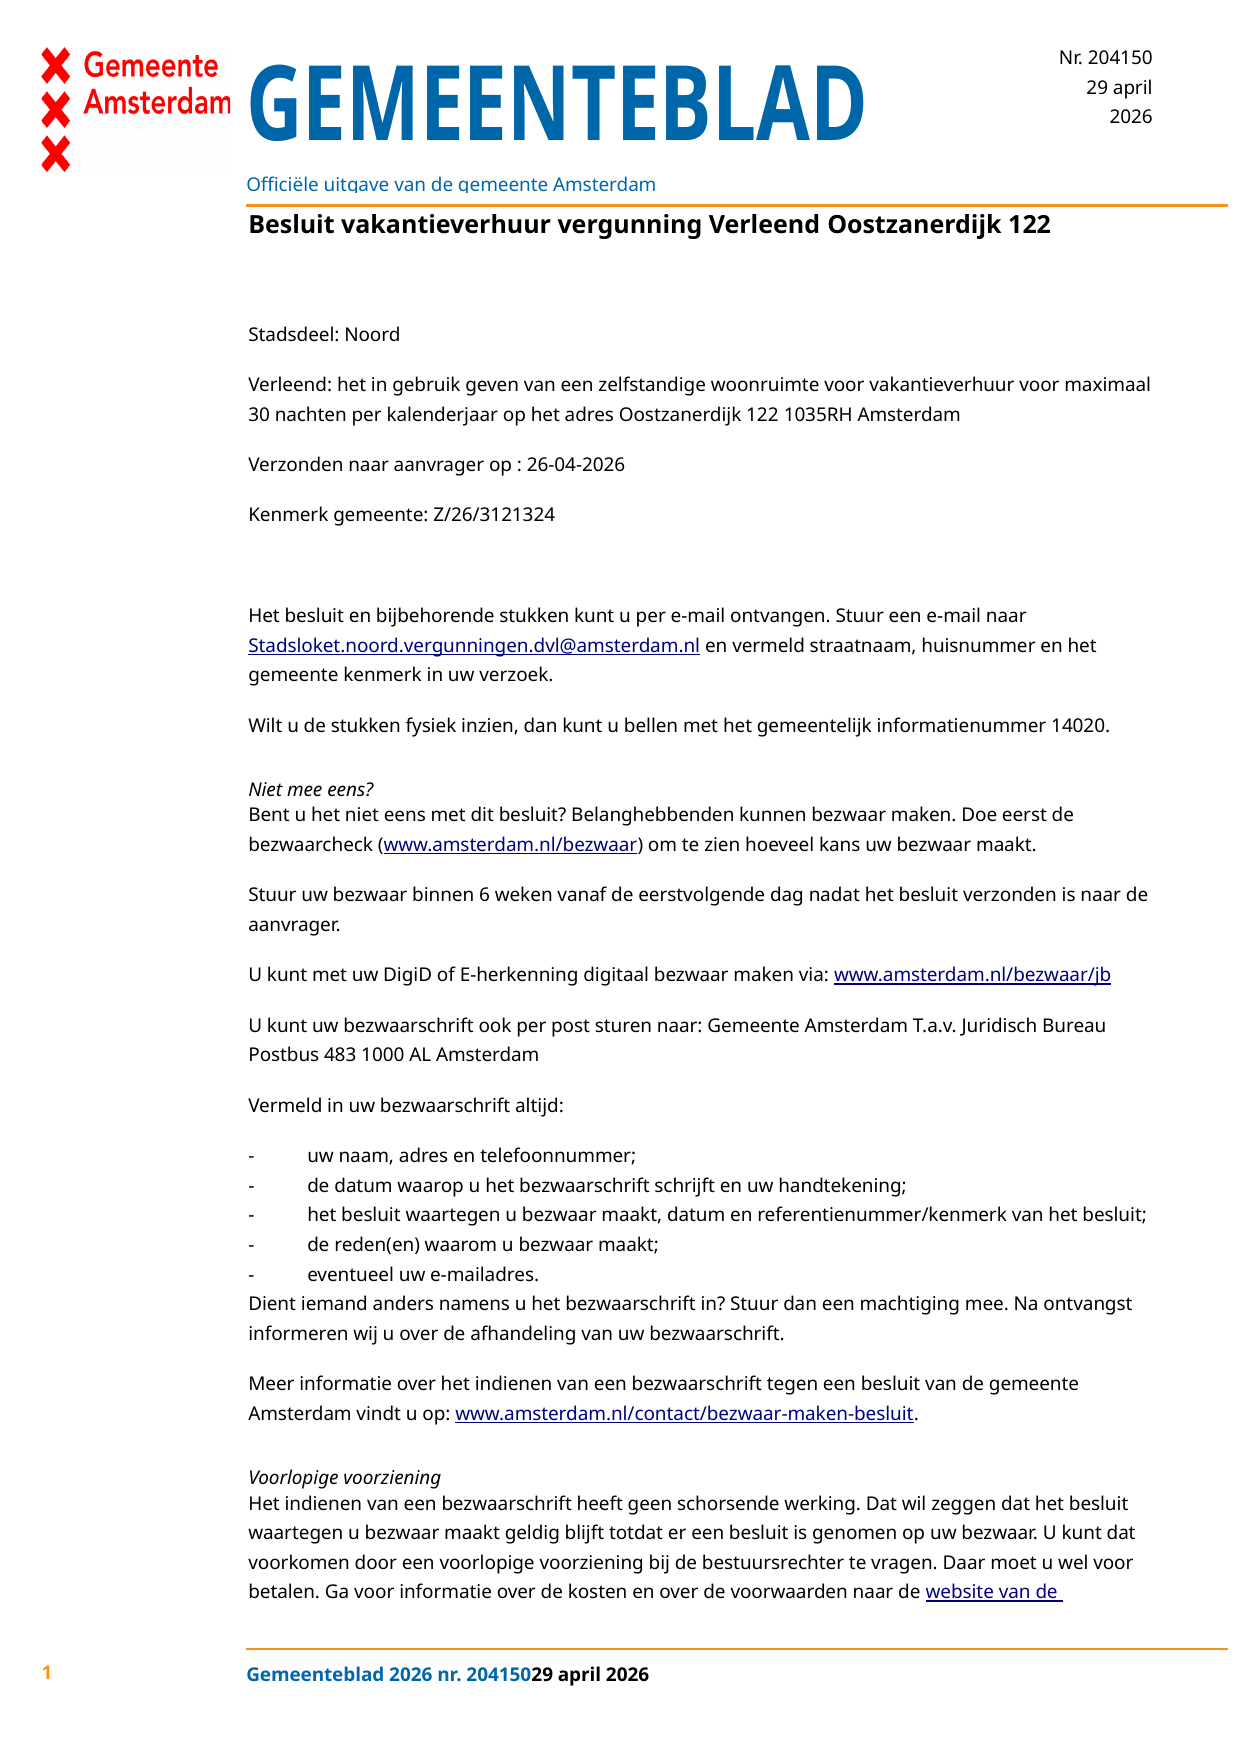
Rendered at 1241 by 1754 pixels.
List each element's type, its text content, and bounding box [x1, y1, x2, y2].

text Wilt u de stukken fysiek inzien, dan kunt u bellen met het gemeentelijk informatienummer 14020. [248, 712, 1152, 738]
list de datum waarop u het bezwaarschrift schrijft en uw handtekening; [248, 1172, 1152, 1198]
list het besluit waartegen u bezwaar maakt, datum en referentienummer/kenmerk van het besluit; [248, 1202, 1152, 1227]
text Besluit vakantieverhuur vergunning Verleend Oostzanerdijk 122 [248, 207, 1152, 241]
text Bent u het niet eens met dit besluit? Belanghebbenden kunnen bezwaar maken. Doe eerst de bezwaarcheck (www.amsterdam.nl/bezwaar) om te zien hoeveel kans uw bezwaar maakt. [248, 802, 1152, 857]
text Meer informatie over het indienen van een bezwaarschrift tegen een besluit van de gemeente Amsterdam vindt u op: www.amsterdam.nl/contact/bezwaar-maken-besluit. [248, 1370, 1152, 1426]
text Stadsdeel: Noord [248, 321, 1152, 346]
text U kunt uw bezwaarschrift ook per post sturen naar: Gemeente Amsterdam T.a.v. Juridisch Bureau Postbus 483 1000 AL Amsterdam [248, 1012, 1152, 1067]
text Niet mee eens? [248, 776, 1152, 802]
text Het besluit en bijbehorende stukken kunt u per e-mail ontvangen. Stuur een e-mail naar Stadsloket.noord.vergunningen.dvl@amsterdam.nl en vermeld straatnaam, huisnummer en het gemeente kenmerk in uw verzoek. [248, 602, 1152, 687]
list de reden(en) waarom u bezwaar maakt; [248, 1231, 1152, 1257]
text Het indienen van een bezwaarschrift heeft geen schorsende werking. Dat wil zeggen dat het besluit waartegen u bezwaar maakt geldig blijft totdat er een besluit is genomen op uw bezwaar. U kunt dat voorkomen door een voorlopige voorziening bij de bestuursrechter te vragen. Daar moet u wel voor betalen. Ga voor informatie over de kosten en over de voorwaarden naar de website van de [248, 1490, 1152, 1604]
text Verzonden naar aanvrager op : 26-04-2026 [248, 451, 1152, 477]
list uw naam, adres en telefoonnummer; [248, 1142, 1152, 1168]
text Kenmerk gemeente: Z/26/3121324 [248, 502, 1152, 527]
text U kunt met uw DigiD of E-herkenning digitaal bezwaar maken via: www.amsterdam.nl/bezwaar/jb [248, 962, 1152, 987]
text Vermeld in uw bezwaarschrift altijd: [248, 1092, 1152, 1118]
text Voorlopige voorziening [248, 1464, 1152, 1490]
list eventueel uw e-mailadres. [248, 1261, 1152, 1287]
text Stuur uw bezwaar binnen 6 weken vanaf de eerstvolgende dag nadat het besluit verzonden is naar de aanvrager. [248, 882, 1152, 937]
text Dient iemand anders namens u het bezwaarschrift in? Stuur dan een machtiging mee. Na ontvangst informeren wij u over de afhandeling van uw bezwaarschrift. [248, 1290, 1152, 1346]
picture [41, 47, 231, 172]
text Verleend: het in gebruik geven van een zelfstandige woonruimte voor vakantieverhuur voor maximaal 30 nachten per kalenderjaar op het adres Oostzanerdijk 122 1035RH Amsterdam [248, 371, 1152, 426]
